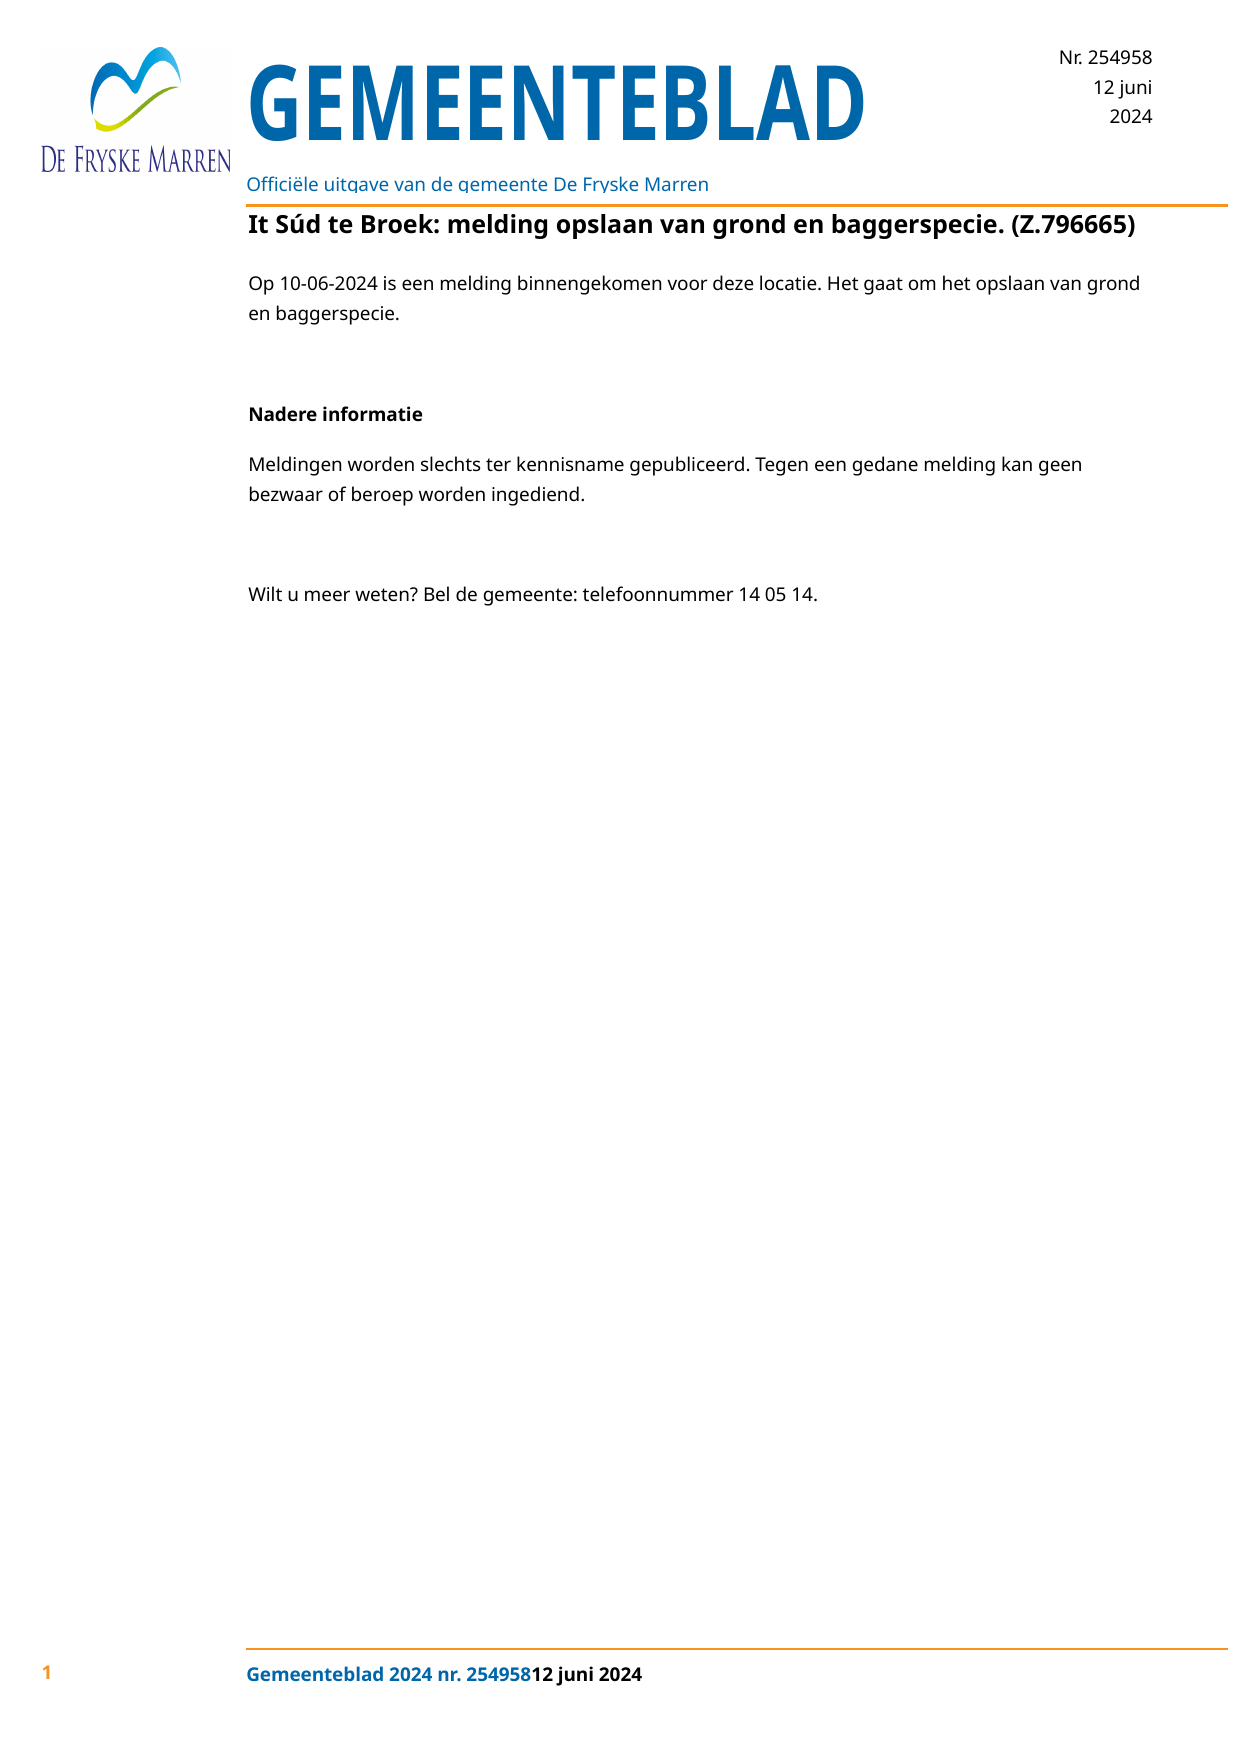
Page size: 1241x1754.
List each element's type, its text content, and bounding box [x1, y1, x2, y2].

text Nadere informatie [248, 401, 1152, 426]
text It Súd te Broek: melding opslaan van grond en baggerspecie. (Z.796665) [248, 207, 1152, 241]
picture [41, 47, 231, 172]
text Op 10-06-2024 is een melding binnengekomen voor deze locatie. Het gaat om het opslaan van grond en baggerspecie. [248, 270, 1152, 326]
text Wilt u meer weten? Bel de gemeente: telefoonnummer 14 05 14. [248, 582, 1152, 607]
text Meldingen worden slechts ter kennisname gepubliceerd. Tegen een gedane melding kan geen bezwaar of beroep worden ingediend. [248, 451, 1152, 506]
